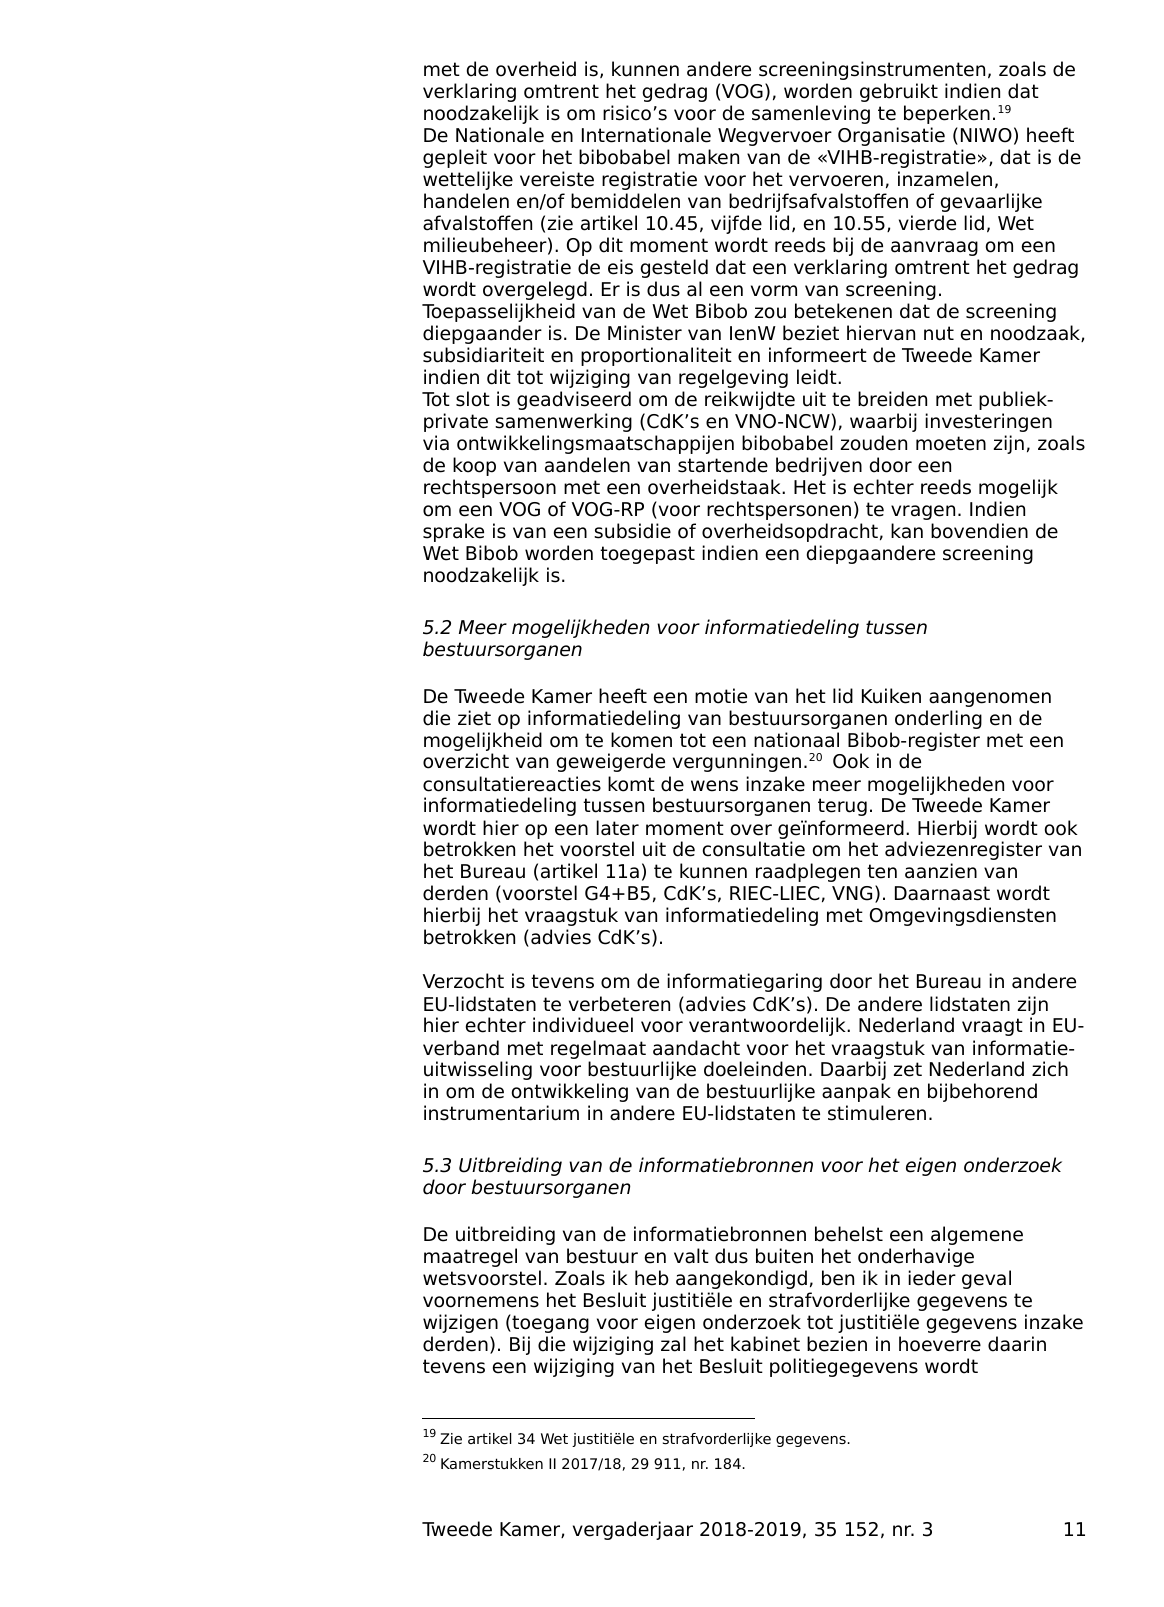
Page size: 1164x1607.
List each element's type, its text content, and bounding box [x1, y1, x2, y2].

text De Nationale en Internationale Wegvervoer Organisatie (NIWO) heeft gepleit voor het bibobabel maken van de «VIHB-registratie», dat is de wettelijke vereiste registratie voor het vervoeren, inzamelen, handelen en/of bemiddelen van bedrijfsafvalstoffen of gevaarlijke afvalstoffen (zie artikel 10.45, vijfde lid, en 10.55, vierde lid, Wet milieubeheer). Op dit moment wordt reeds bij de aanvraag om een VIHB-registratie de eis gesteld dat een verklaring omtrent het gedrag wordt overgelegd. Er is dus al een vorm van screening. Toepasselijkheid van de Wet Bibob zou betekenen dat de screening diepgaander is. De Minister van IenW beziet hiervan nut en noodzaak, subsidiariteit en proportionaliteit en informeert de Tweede Kamer indien dit tot wijziging van regelgeving leidt. [422, 125, 1087, 389]
text Tot slot is geadviseerd om de reikwijdte uit te breiden met publiek-private samenwerking (CdK’s en VNO-NCW), waarbij investeringen via ontwikkelingsmaatschappijen bibobabel zouden moeten zijn, zoals de koop van aandelen van startende bedrijven door een rechtspersoon met een overheidstaak. Het is echter reeds mogelijk om een VOG of VOG-RP (voor rechtspersonen) te vragen. Indien sprake is van een subsidie of overheidsopdracht, kan bovendien de Wet Bibob worden toegepast indien een diepgaandere screening noodzakelijk is. [422, 389, 1087, 587]
subtitle 5.2 Meer mogelijkheden voor informatiedeling tussen bestuursorganen [422, 617, 1087, 661]
text Verzocht is tevens om de informatiegaring door het Bureau in andere EU-lidstaten te verbeteren (advies CdK’s). De andere lidstaten zijn hier echter individueel voor verantwoordelijk. Nederland vraagt in EU-verband met regelmaat aandacht voor het vraagstuk van informatie-uitwisseling voor bestuurlijke doeleinden. Daarbij zet Nederland zich in om de ontwikkeling van de bestuurlijke aanpak en bijbehorend instrumentarium in andere EU-lidstaten te stimuleren. [422, 971, 1087, 1125]
text De Tweede Kamer heeft een motie van het lid Kuiken aangenomen die ziet op informatiedeling van bestuursorganen onderling en de mogelijkheid om te komen tot een nationaal Bibob-register met een overzicht van geweigerde vergunningen. Ook in de consultatiereacties komt de wens inzake meer mogelijkheden voor informatiedeling tussen bestuursorganen terug. De Tweede Kamer wordt hier op een later moment over geïnformeerd. Hierbij wordt ook betrokken het voorstel uit de consultatie om het adviezenregister van het Bureau (artikel 11a) te kunnen raadplegen ten aanzien van derden (voorstel G4+B5, CdK’s, RIEC-LIEC, VNG). Daarnaast wordt hierbij het vraagstuk van informatiedeling met Omgevingsdiensten betrokken (advies CdK’s). [422, 686, 1087, 949]
text Kamerstukken II 2017/18, 29 911, nr. 184. [422, 1452, 1087, 1474]
subtitle 5.3 Uitbreiding van de informatiebronnen voor het eigen onderzoek door bestuursorganen [422, 1155, 1087, 1199]
text De uitbreiding van de informatiebronnen behelst een algemene maatregel van bestuur en valt dus buiten het onderhavige wetsvoorstel. Zoals ik heb aangekondigd, ben ik in ieder geval voornemens het Besluit justitiële en strafvorderlijke gegevens te wijzigen (toegang voor eigen onderzoek tot justitiële gegevens inzake derden). Bij die wijziging zal het kabinet bezien in hoeverre daarin tevens een wijziging van het Besluit politiegegevens wordt [422, 1224, 1087, 1378]
text met de overheid is, kunnen andere screeningsinstrumenten, zoals de verklaring omtrent het gedrag (VOG), worden gebruikt indien dat noodzakelijk is om risico’s voor de samenleving te beperken. [422, 59, 1087, 125]
text Zie artikel 34 Wet justitiële en strafvorderlijke gegevens. [422, 1427, 1087, 1449]
